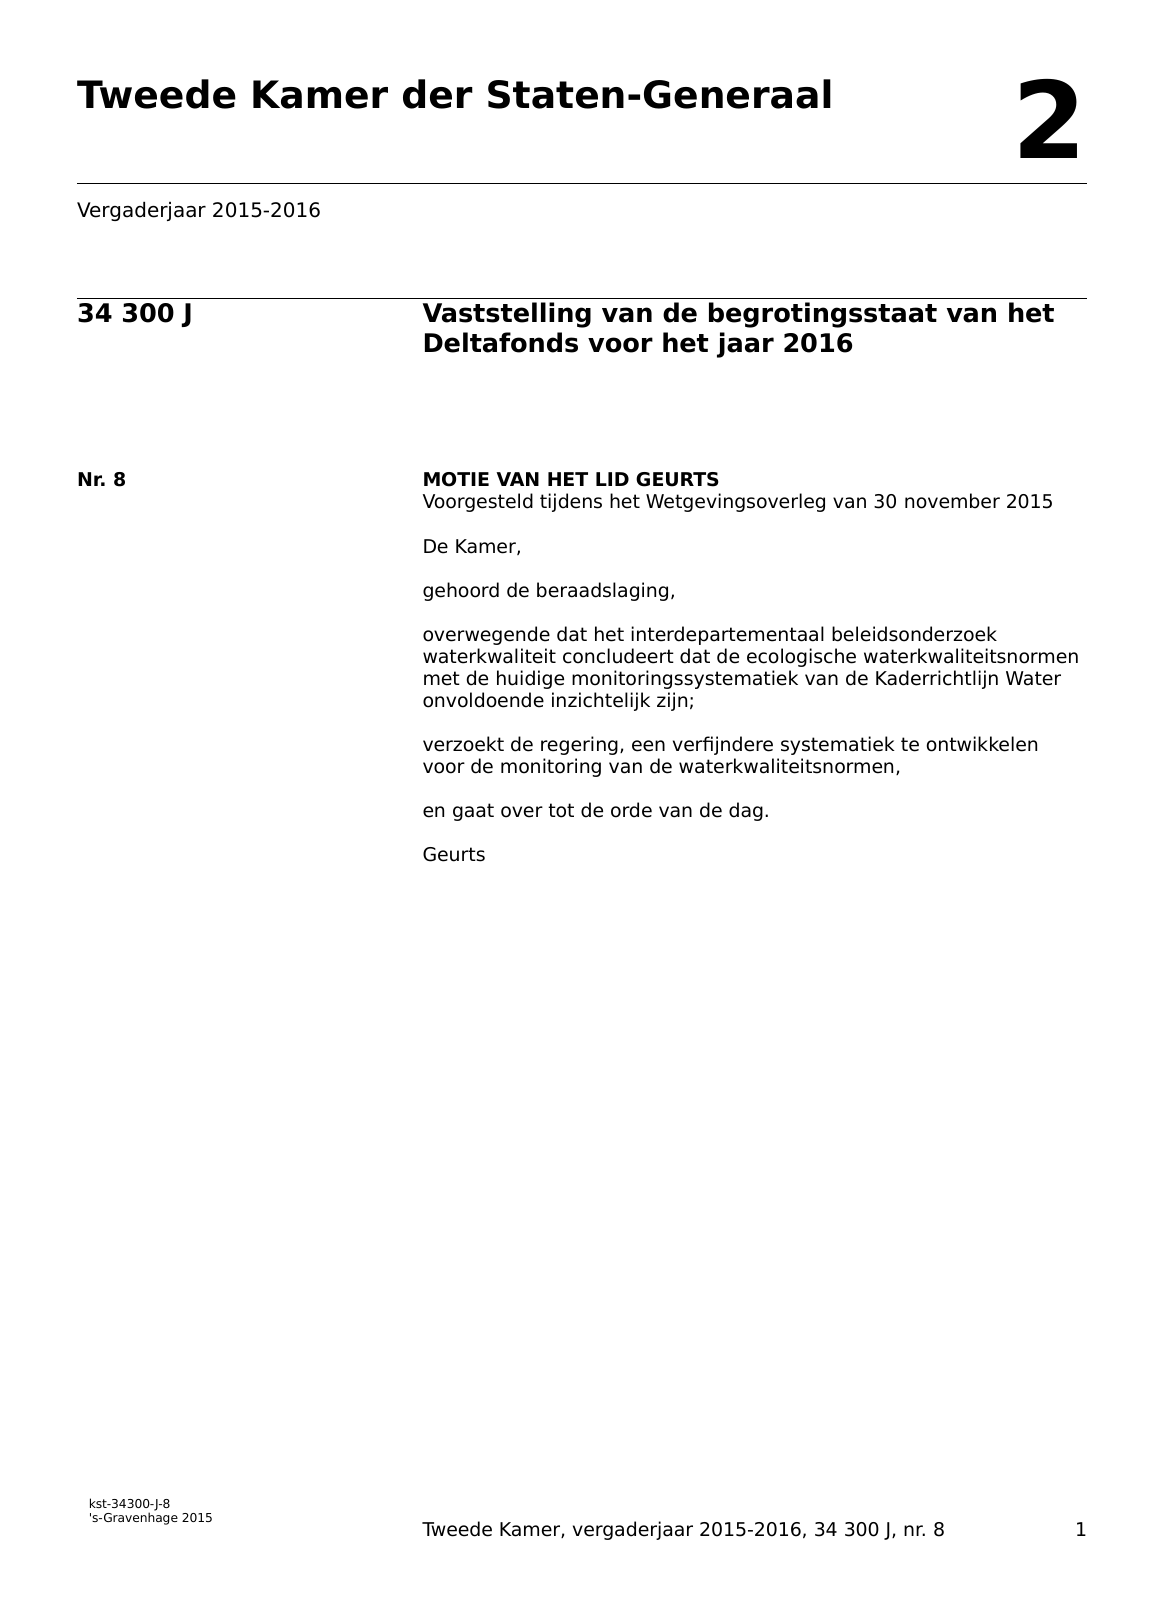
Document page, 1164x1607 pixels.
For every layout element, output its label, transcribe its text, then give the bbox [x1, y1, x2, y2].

subtitle Nr. 8 MOTIE VAN HET LID GEURTS [77, 469, 1087, 491]
text verzoekt de regering, een verfijndere systematiek te ontwikkelen voor de monitoring van de waterkwaliteitsnormen, [422, 734, 1087, 778]
text 's-Gravenhage 2015 [88, 1511, 323, 1525]
text en gaat over tot de orde van de dag. [422, 800, 1087, 822]
text De Kamer, [422, 536, 1087, 557]
text gehoord de beraadslaging, [422, 580, 1087, 602]
table_header Tweede Kamer der Staten-Generaal [77, 59, 886, 183]
text Voorgesteld tijdens het Wetgevingsoverleg van 30 november 2015 [422, 491, 1087, 513]
table_cell Vergaderjaar 2015-2016 [77, 184, 1087, 298]
subtitle 34 300 J Vaststelling van de begrotingsstaat van het Deltafonds voor het jaar 2016 [77, 299, 1087, 358]
text overwegende dat het interdepartementaal beleidsonderzoek waterkwaliteit concludeert dat de ecologische waterkwaliteitsnormen met de huidige monitoringssystematiek van de Kaderrichtlijn Water onvoldoende inzichtelijk zijn; [422, 624, 1087, 712]
text kst-34300-J-8 [88, 1497, 323, 1511]
table_header 2 [886, 59, 1087, 183]
text Geurts [422, 844, 1087, 866]
